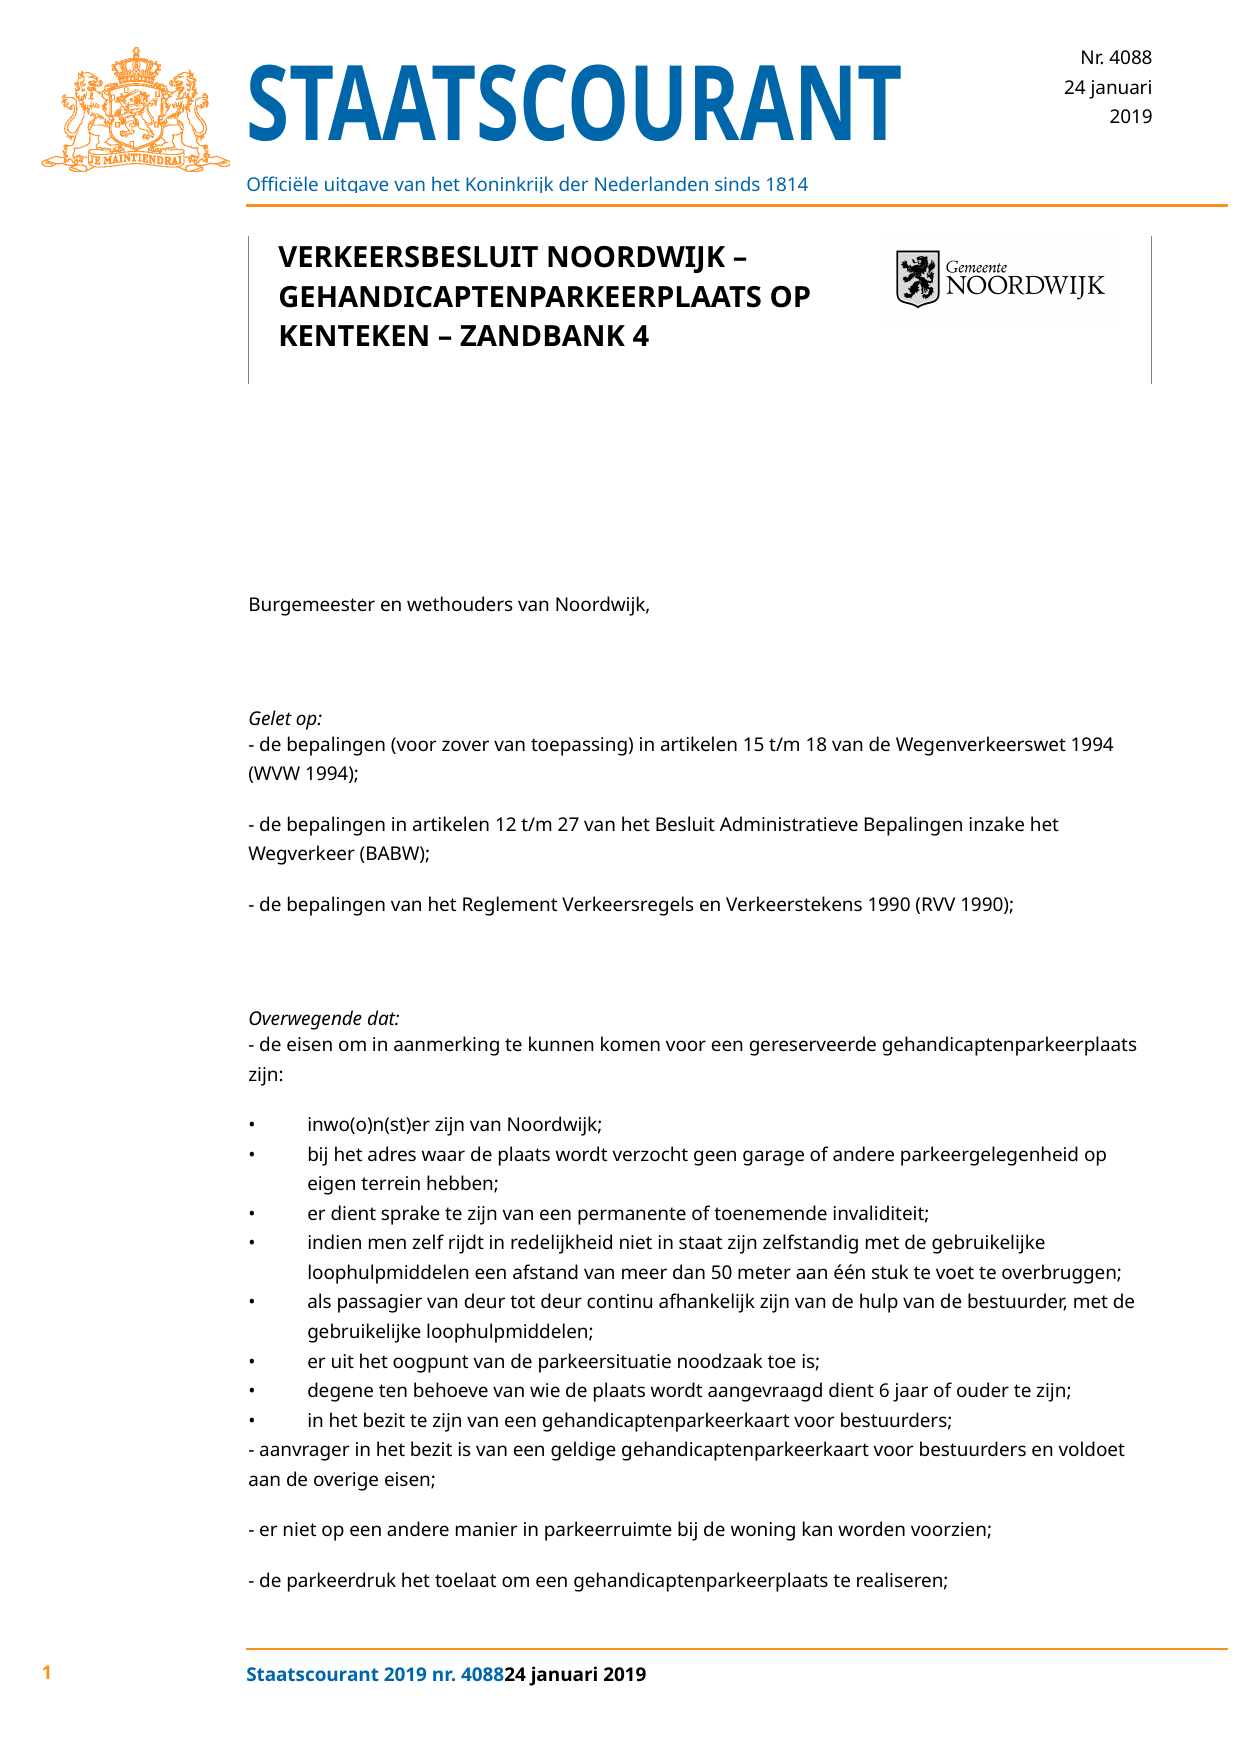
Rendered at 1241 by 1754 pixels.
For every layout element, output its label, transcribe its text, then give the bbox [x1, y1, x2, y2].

text - aanvrager in het bezit is van een geldige gehandicaptenparkeerkaart voor bestuurders en voldoet aan de overige eisen; [248, 1437, 1152, 1492]
table_header [850, 236, 882, 322]
text - de parkeerdruk het toelaat om een gehandicaptenparkeerplaats te realiseren; [248, 1567, 1152, 1593]
text Gelet op: [248, 705, 1152, 731]
list degene ten behoeve van wie de plaats wordt aangevraagd dient 6 jaar of ouder te zijn; [248, 1377, 1152, 1403]
text - de bepalingen van het Reglement Verkeersregels en Verkeerstekens 1990 (RVV 1990); [248, 891, 1152, 917]
list bij het adres waar de plaats wordt verzocht geen garage of andere parkeergelegenheid op eigen terrein hebben; [248, 1141, 1152, 1196]
list inwo(o)n(st)er zijn van Noordwijk; [248, 1111, 1152, 1137]
table_header [1119, 236, 1151, 322]
list als passagier van deur tot deur continu afhankelijk zijn van de hulp van de bestuurder, met de gebruikelijke loophulpmiddelen; [248, 1289, 1152, 1344]
text - de bepalingen (voor zover van toepassing) in artikelen 15 t/m 18 van de Wegenverkeerswet 1994 (WVW 1994); [248, 731, 1152, 786]
text Overwegende dat: [248, 1005, 1152, 1031]
text Burgemeester en wethouders van Noordwijk, [248, 591, 1152, 617]
list indien men zelf rijdt in redelijkheid niet in staat zijn zelfstandig met de gebruikelijke loophulpmiddelen een afstand van meer dan 50 meter aan één stuk te voet te overbruggen; [248, 1229, 1152, 1285]
table_header VERKEERSBESLUIT NOORDWIJK –GEHANDICAPTENPARKEERPLAATS OP KENTEKEN – ZANDBANK 4 [249, 236, 850, 384]
text - de eisen om in aanmerking te kunnen komen voor een gereserveerde gehandicaptenparkeerplaats zijn: [248, 1031, 1152, 1086]
picture [41, 47, 231, 172]
table_header [850, 323, 1151, 384]
list er dient sprake te zijn van een permanente of toenemende invaliditeit; [248, 1200, 1152, 1226]
list in het bezit te zijn van een gehandicaptenparkeerkaart voor bestuurders; [248, 1407, 1152, 1433]
text - de bepalingen in artikelen 12 t/m 27 van het Besluit Administratieve Bepalingen inzake het Wegverkeer (BABW); [248, 811, 1152, 866]
text - er niet op een andere manier in parkeerruimte bij de woning kan worden voorzien; [248, 1517, 1152, 1542]
list er uit het oogpunt van de parkeersituatie noodzaak toe is; [248, 1348, 1152, 1373]
picture [882, 236, 1119, 323]
